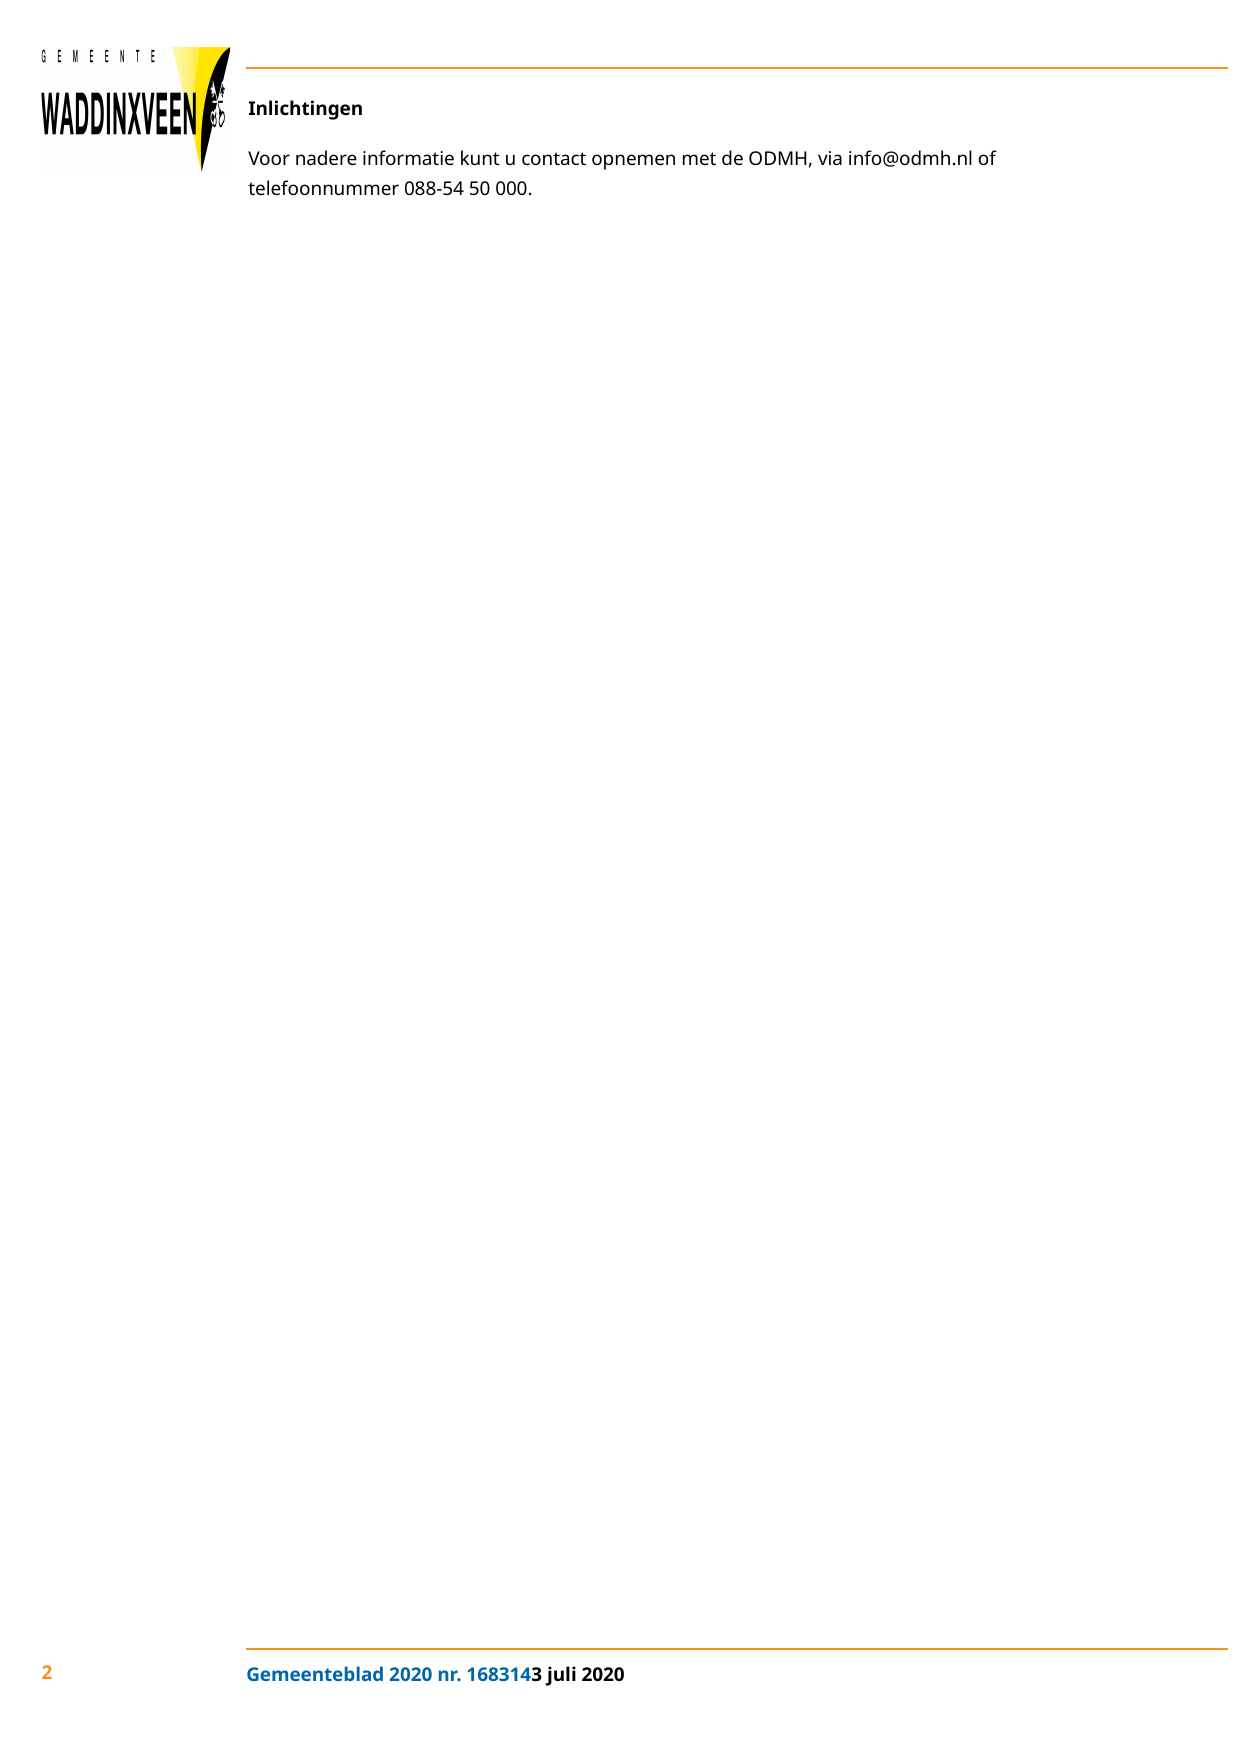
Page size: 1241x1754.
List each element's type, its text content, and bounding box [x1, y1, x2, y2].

text Inlichtingen [248, 95, 1152, 121]
text Voor nadere informatie kunt u contact opnemen met de ODMH, via info@odmh.nl of telefoonnummer 088-54 50 000. [248, 145, 1152, 201]
picture [41, 47, 231, 172]
